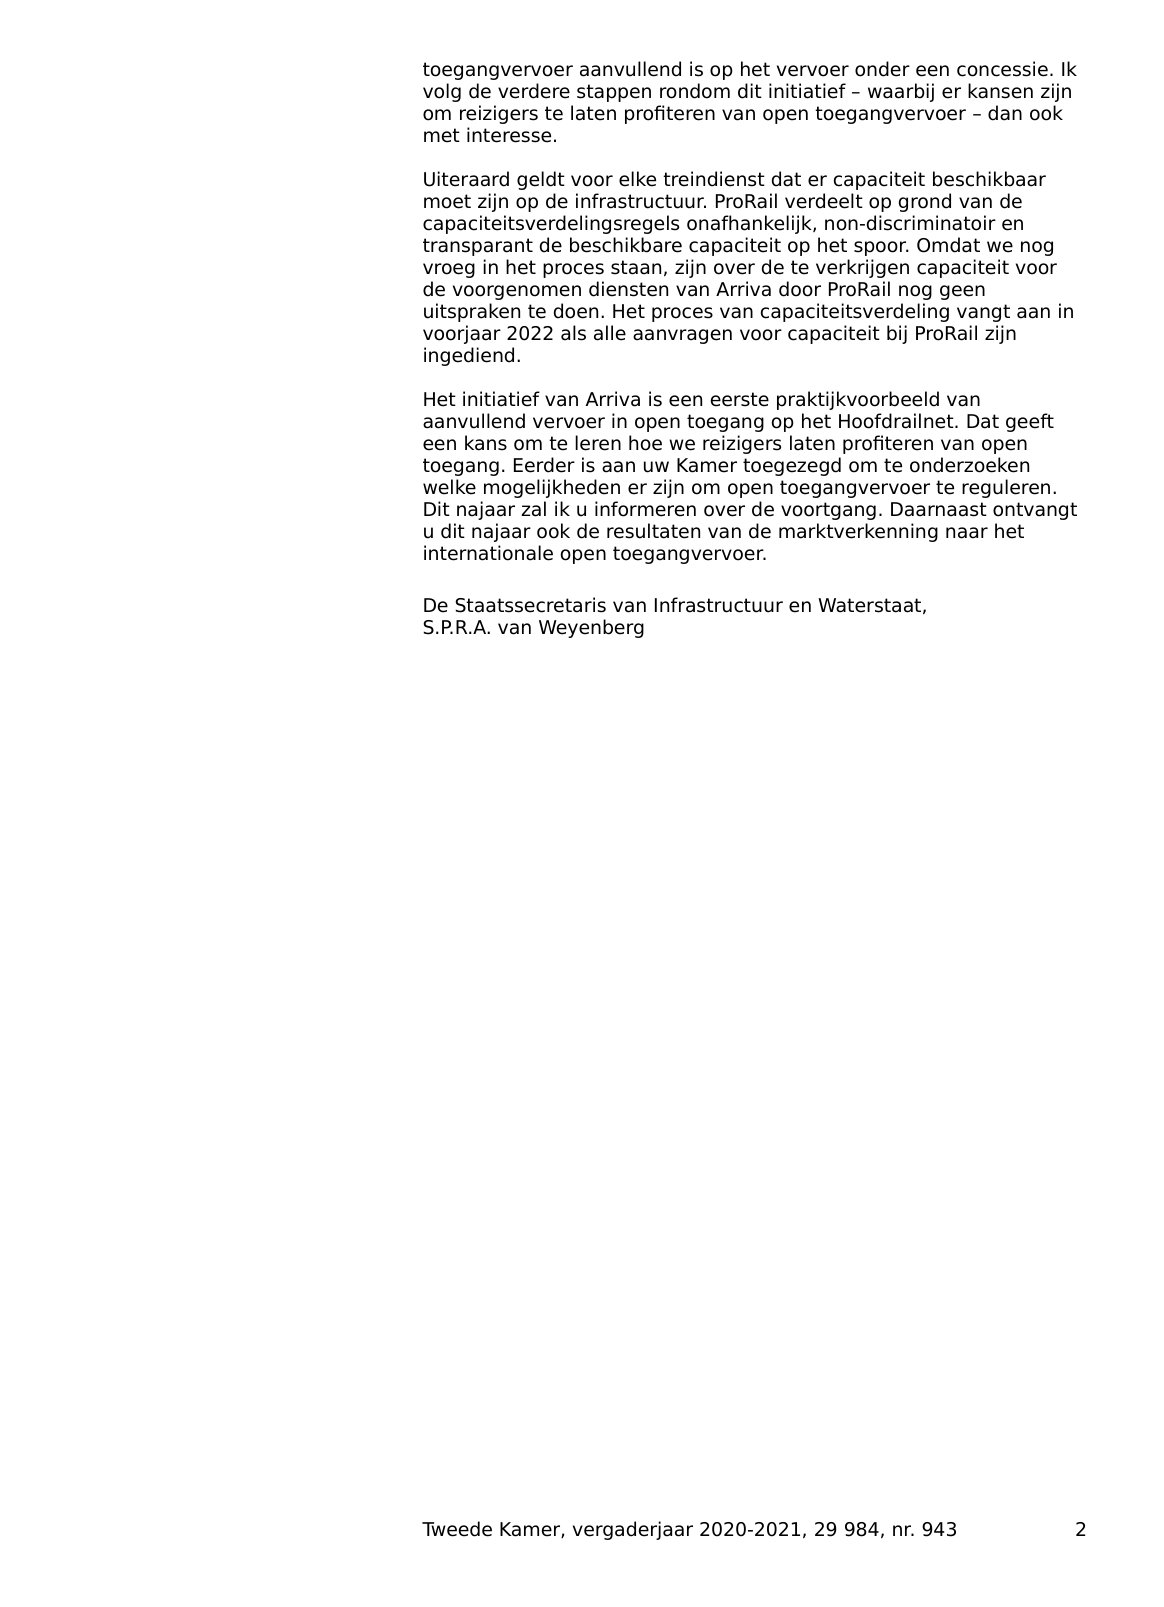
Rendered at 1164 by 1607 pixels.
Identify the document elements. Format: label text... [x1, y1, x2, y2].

text Uiteraard geldt voor elke treindienst dat er capaciteit beschikbaar moet zijn op de infrastructuur. ProRail verdeelt op grond van de capaciteitsverdelingsregels onafhankelijk, non-discriminatoir en transparant de beschikbare capaciteit op het spoor. Omdat we nog vroeg in het proces staan, zijn over de te verkrijgen capaciteit voor de voorgenomen diensten van Arriva door ProRail nog geen uitspraken te doen. Het proces van capaciteitsverdeling vangt aan in voorjaar 2022 als alle aanvragen voor capaciteit bij ProRail zijn ingediend. [422, 169, 1087, 367]
text De Staatssecretaris van Infrastructuur en Waterstaat, S.P.R.A. van Weyenberg [422, 595, 1087, 639]
text Het initiatief van Arriva is een eerste praktijkvoorbeeld van aanvullend vervoer in open toegang op het Hoofdrailnet. Dat geeft een kans om te leren hoe we reizigers laten profiteren van open toegang. Eerder is aan uw Kamer toegezegd om te onderzoeken welke mogelijkheden er zijn om open toegangvervoer te reguleren. Dit najaar zal ik u informeren over de voortgang. Daarnaast ontvangt u dit najaar ook de resultaten van de marktverkenning naar het internationale open toegangvervoer. [422, 389, 1087, 565]
text toegangvervoer aanvullend is op het vervoer onder een concessie. Ik volg de verdere stappen rondom dit initiatief – waarbij er kansen zijn om reizigers te laten profiteren van open toegangvervoer – dan ook met interesse. [422, 59, 1087, 147]
